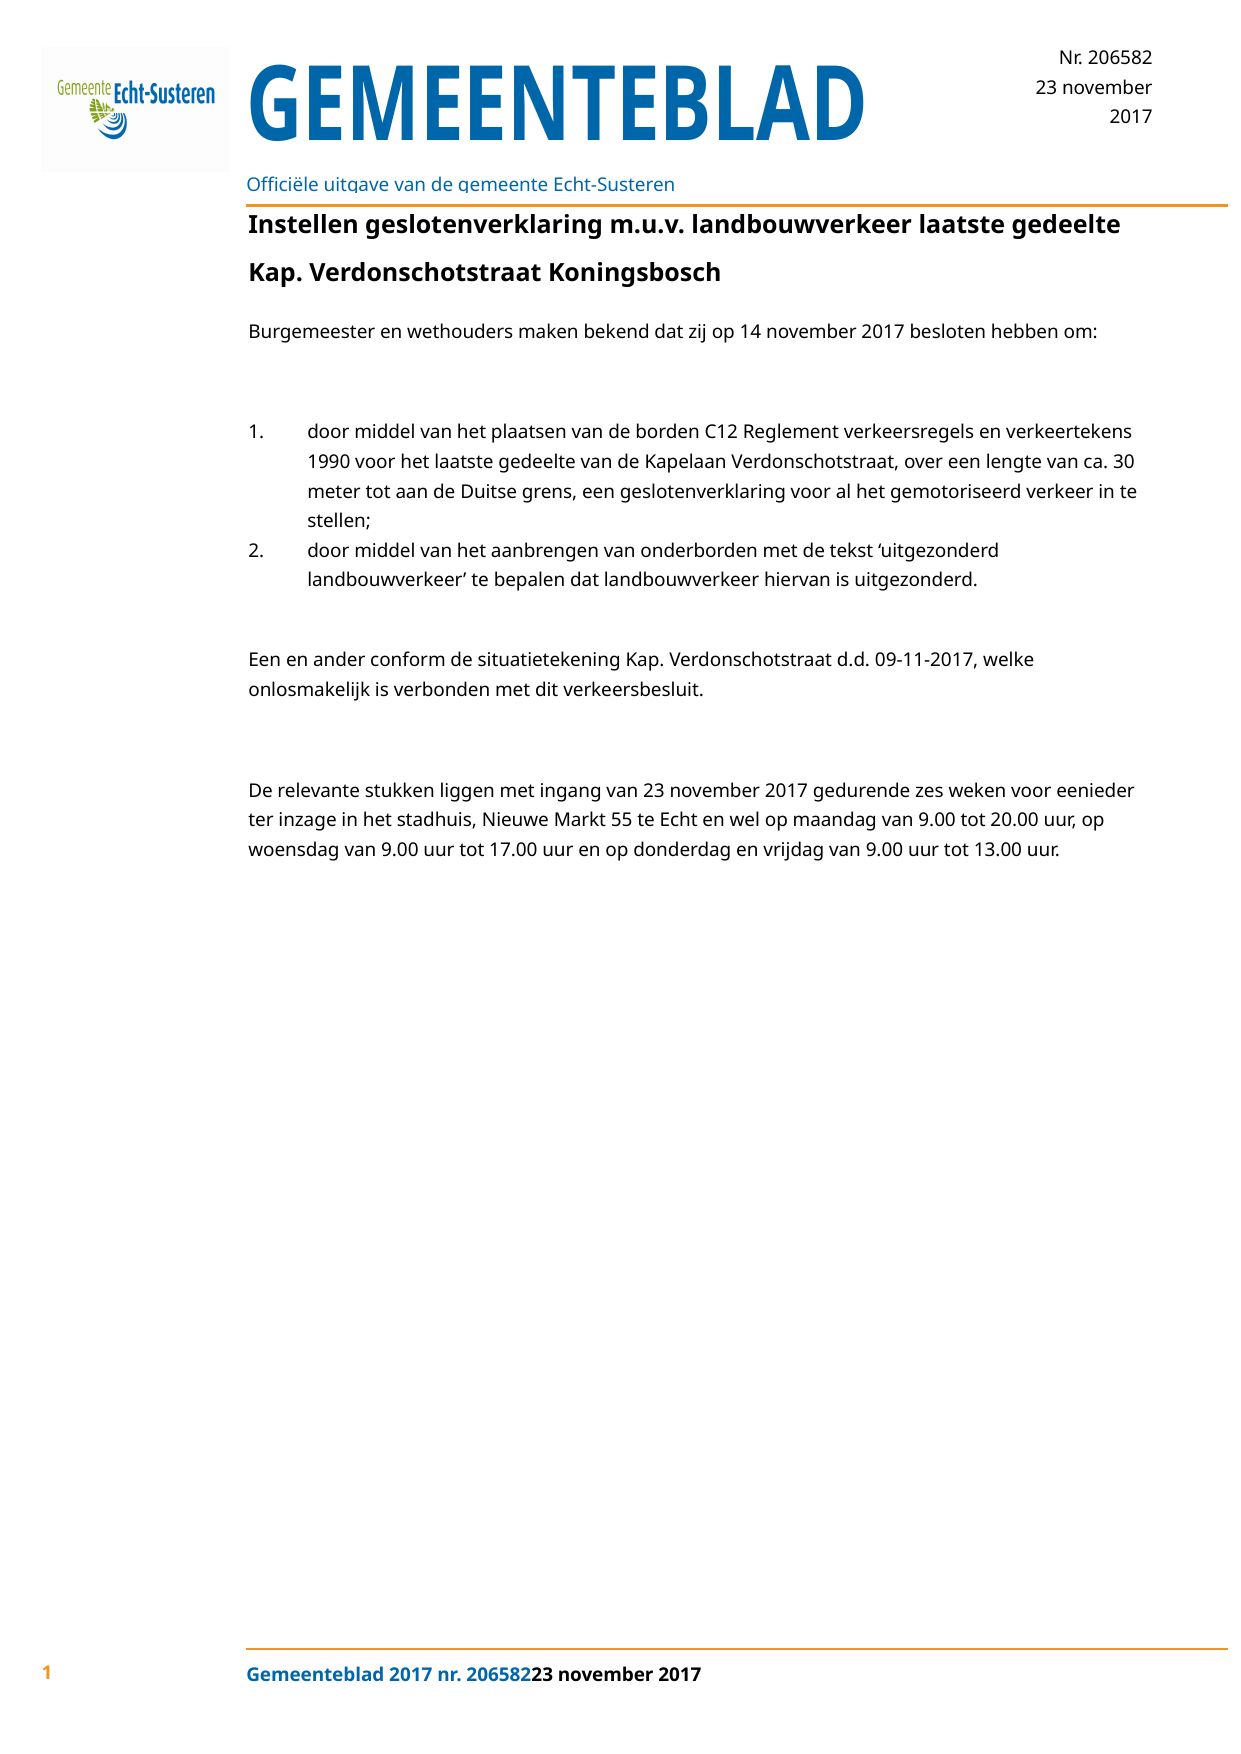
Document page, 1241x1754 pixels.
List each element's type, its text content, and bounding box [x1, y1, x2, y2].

text De relevante stukken liggen met ingang van 23 november 2017 gedurende zes weken voor eenieder ter inzage in het stadhuis, Nieuwe Markt 55 te Echt en wel op maandag van 9.00 tot 20.00 uur, op woensdag van 9.00 uur tot 17.00 uur en op donderdag en vrijdag van 9.00 uur tot 13.00 uur. [248, 777, 1152, 862]
list door middel van het plaatsen van de borden C12 Reglement verkeersregels en verkeertekens 1990 voor het laatste gedeelte van de Kapelaan Verdonschotstraat, over een lengte van ca. 30 meter tot aan de Duitse grens, een geslotenverklaring voor al het gemotoriseerd verkeer in te stellen; [248, 419, 1152, 533]
text Een en ander conform de situatietekening Kap. Verdonschotstraat d.d. 09-11-2017, welke onlosmakelijk is verbonden met dit verkeersbesluit. [248, 647, 1152, 702]
text Burgemeester en wethouders maken bekend dat zij op 14 november 2017 besloten hebben om: [248, 318, 1152, 344]
list door middel van het aanbrengen van onderborden met de tekst ‘uitgezonderd landbouwverkeer’ te bepalen dat landbouwverkeer hiervan is uitgezonderd. [248, 537, 1152, 592]
text Instellen geslotenverklaring m.u.v. landbouwverkeer laatste gedeelte Kap. Verdonschotstraat Koningsbosch [248, 207, 1152, 288]
picture [41, 47, 231, 172]
